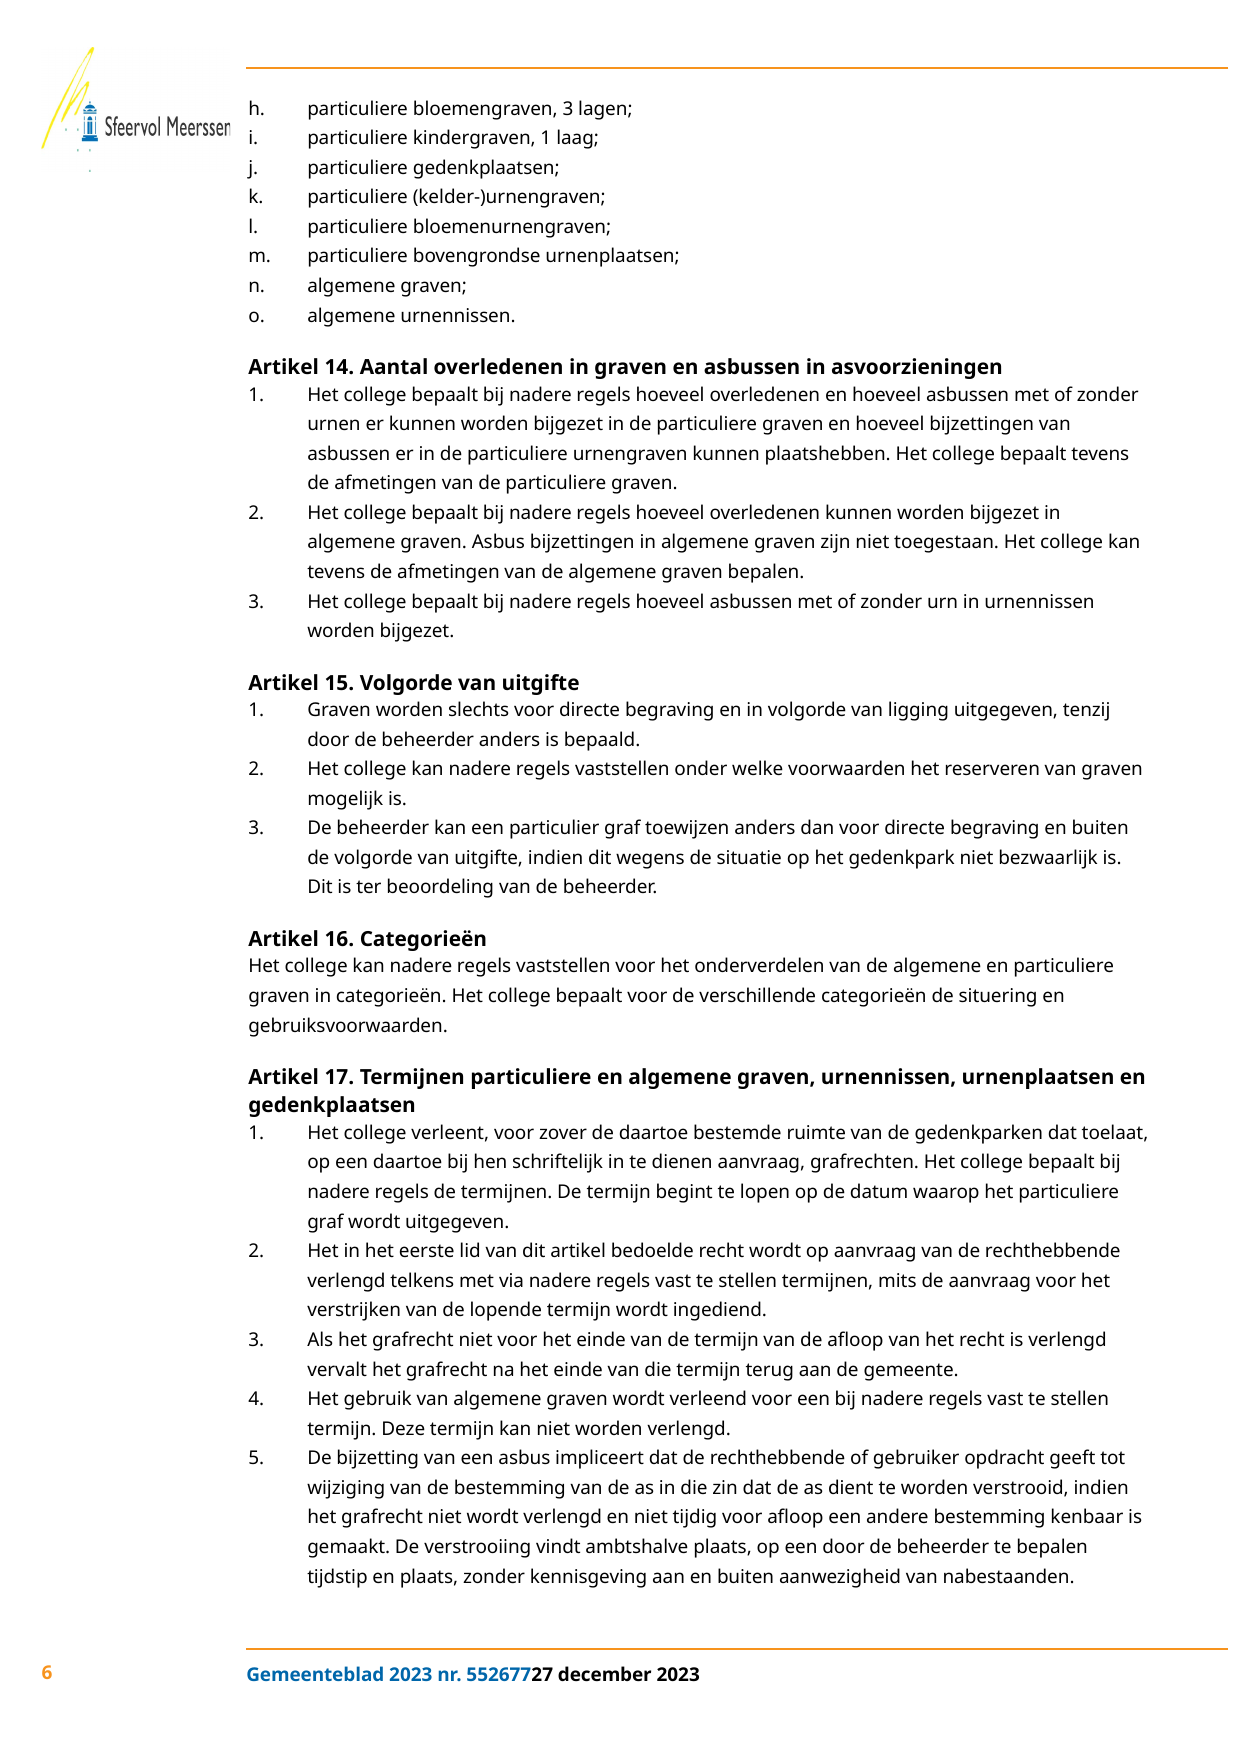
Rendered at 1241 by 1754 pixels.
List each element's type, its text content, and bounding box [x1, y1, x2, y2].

list particuliere bloemengraven, 3 lagen; [248, 95, 1152, 121]
list particuliere (kelder-)urnengraven; [248, 183, 1152, 209]
text Artikel 14. Aantal overledenen in graven en asbussen in asvoorzieningen [248, 352, 1152, 381]
text Het college kan nadere regels vaststellen voor het onderverdelen van de algemene en particuliere graven in categorieën. Het college bepaalt voor de verschillende categorieën de situering en gebruiksvoorwaarden. [248, 953, 1152, 1037]
list algemene graven; [248, 272, 1152, 298]
list Het college verleent, voor zover de daartoe bestemde ruimte van de gedenkparken dat toelaat, op een daartoe bij hen schriftelijk in te dienen aanvraag, grafrechten. Het college bepaalt bij nadere regels de termijnen. De termijn begint te lopen op de datum waarop het particuliere graf wordt uitgegeven. [248, 1119, 1152, 1233]
list De beheerder kan een particulier graf toewijzen anders dan voor directe begraving en buiten de volgorde van uitgifte, indien dit wegens de situatie op het gedenkpark niet bezwaarlijk is. Dit is ter beoordeling van de beheerder. [248, 814, 1152, 899]
list Het college bepaalt bij nadere regels hoeveel overledenen en hoeveel asbussen met of zonder urnen er kunnen worden bijgezet in de particuliere graven en hoeveel bijzettingen van asbussen er in de particuliere urnengraven kunnen plaatshebben. Het college bepaalt tevens de afmetingen van de particuliere graven. [248, 381, 1152, 495]
text Artikel 17. Termijnen particuliere en algemene graven, urnennissen, urnenplaatsen en gedenkplaatsen [248, 1062, 1152, 1119]
list particuliere bovengrondse urnenplaatsen; [248, 243, 1152, 268]
list Het in het eerste lid van dit artikel bedoelde recht wordt op aanvraag van de rechthebbende verlengd telkens met via nadere regels vast te stellen termijnen, mits de aanvraag voor het verstrijken van de lopende termijn wordt ingediend. [248, 1237, 1152, 1322]
list Het college kan nadere regels vaststellen onder welke voorwaarden het reserveren van graven mogelijk is. [248, 755, 1152, 811]
text Artikel 15. Volgorde van uitgifte [248, 668, 1152, 696]
list Als het grafrecht niet voor het einde van de termijn van de afloop van het recht is verlengd vervalt het grafrecht na het einde van die termijn terug aan de gemeente. [248, 1326, 1152, 1381]
text Artikel 16. Categorieën [248, 924, 1152, 953]
list particuliere bloemenurnengraven; [248, 213, 1152, 239]
list Het gebruik van algemene graven wordt verleend voor een bij nadere regels vast te stellen termijn. Deze termijn kan niet worden verlengd. [248, 1385, 1152, 1441]
list particuliere gedenkplaatsen; [248, 154, 1152, 180]
list Het college bepaalt bij nadere regels hoeveel asbussen met of zonder urn in urnennissen worden bijgezet. [248, 588, 1152, 643]
picture [41, 47, 231, 172]
list Graven worden slechts voor directe begraving en in volgorde van ligging uitgegeven, tenzij door de beheerder anders is bepaald. [248, 696, 1152, 752]
list algemene urnennissen. [248, 302, 1152, 328]
list Het college bepaalt bij nadere regels hoeveel overledenen kunnen worden bijgezet in algemene graven. Asbus bijzettingen in algemene graven zijn niet toegestaan. Het college kan tevens de afmetingen van de algemene graven bepalen. [248, 499, 1152, 584]
list De bijzetting van een asbus impliceert dat de rechthebbende of gebruiker opdracht geeft tot wijziging van de bestemming van de as in die zin dat de as dient te worden verstrooid, indien het grafrecht niet wordt verlengd en niet tijdig voor afloop een andere bestemming kenbaar is gemaakt. De verstrooiing vindt ambtshalve plaats, op een door de beheerder te bepalen tijdstip en plaats, zonder kennisgeving aan en buiten aanwezigheid van nabestaanden. [248, 1444, 1152, 1588]
list particuliere kindergraven, 1 laag; [248, 124, 1152, 150]
